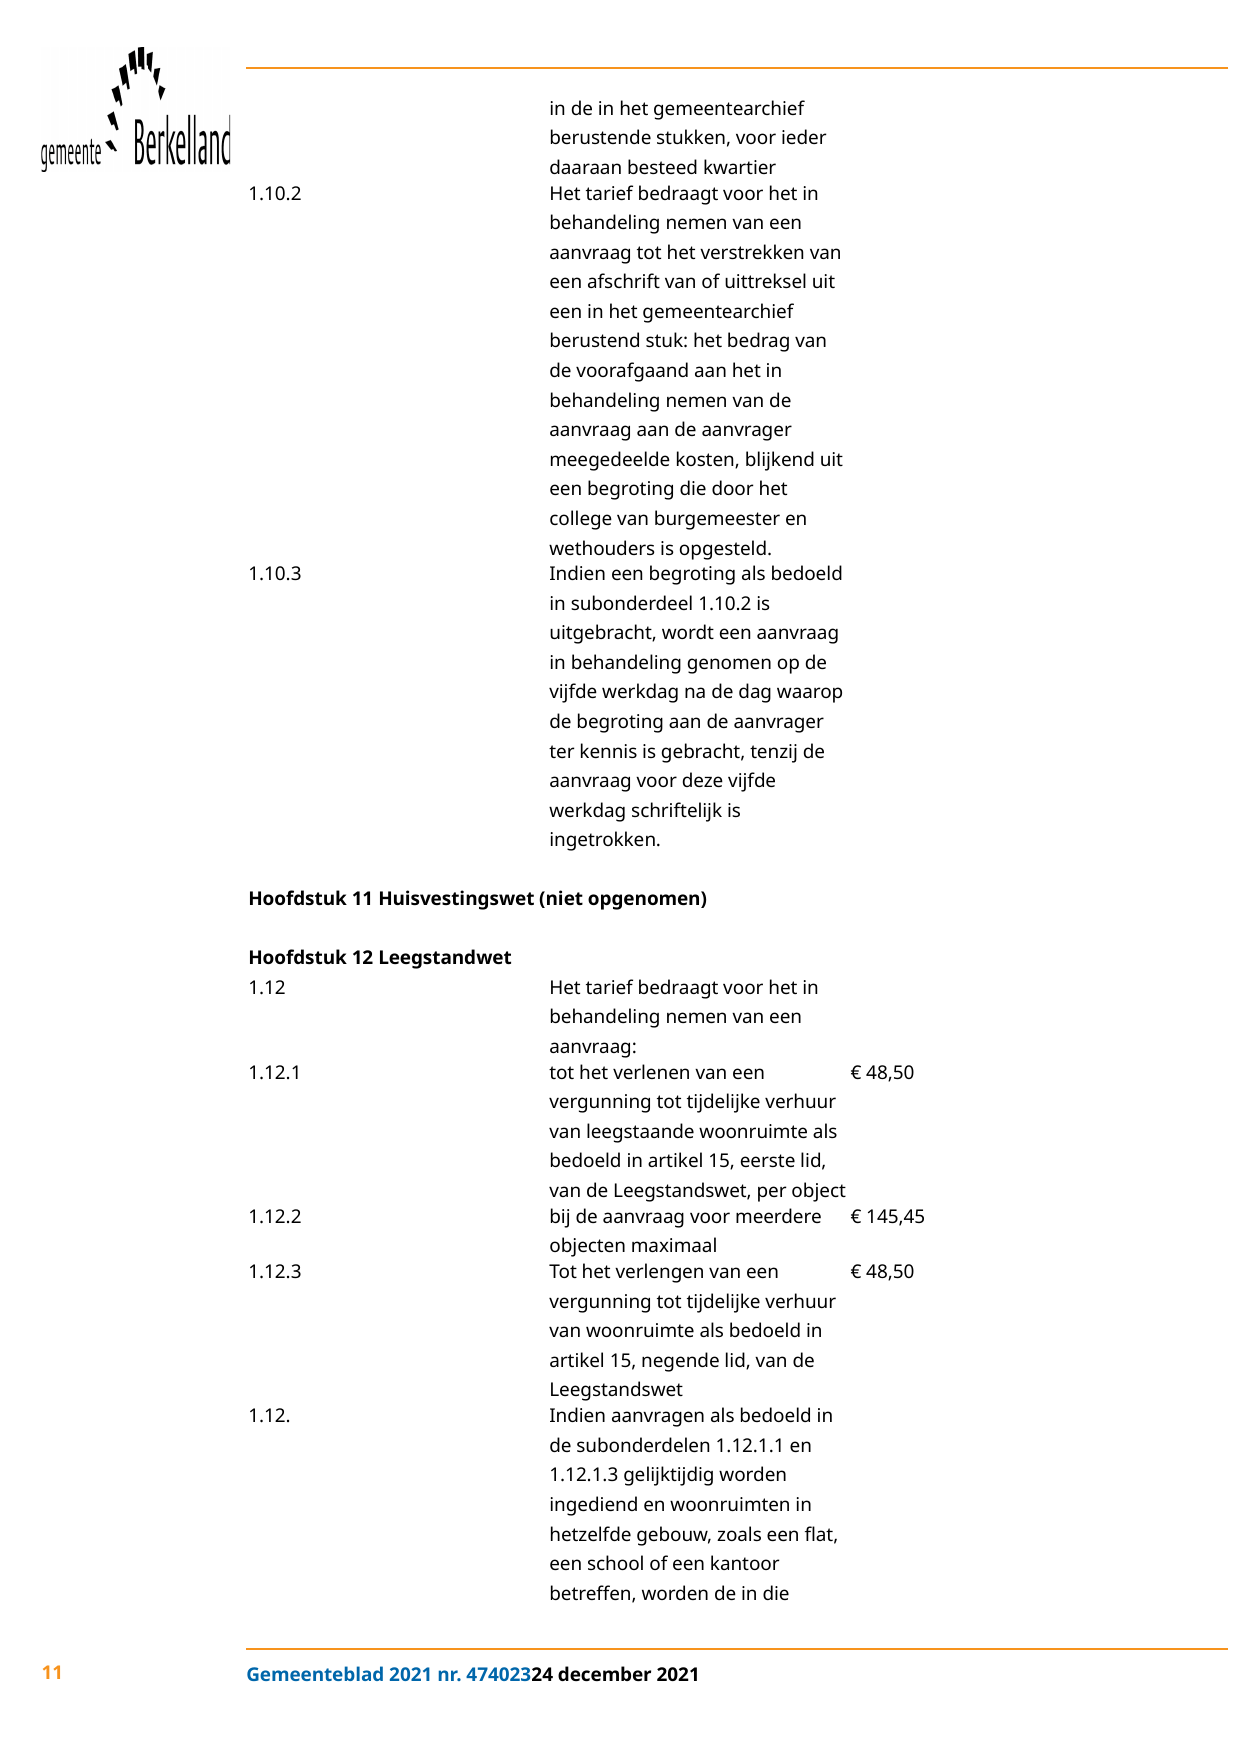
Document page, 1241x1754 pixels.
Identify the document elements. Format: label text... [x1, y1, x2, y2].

table_cell [850, 560, 1152, 852]
table_cell Tot het verlengen van een vergunning tot tijdelijke verhuur van woonruimte als bedoeld in artikel 15, negende lid, van de Leegstandswet [549, 1258, 850, 1402]
table_header [850, 974, 1152, 1059]
table_cell bij de aanvraag voor meerdere objecten maximaal [549, 1203, 850, 1258]
table_cell Het tarief bedraagt voor het in behandeling nemen van een aanvraag tot het verstrekken van een afschrift van of uittreksel uit een in het gemeentearchief berustend stuk: het bedrag van de voorafgaand aan het in behandeling nemen van de aanvraag aan de aanvrager meegedeelde kosten, blijkend uit een begroting die door het college van burgemeester en wethouders is opgesteld. [549, 180, 850, 560]
table_header [850, 95, 1152, 180]
table_cell Indien aanvragen als bedoeld in de subonderdelen 1.12.1.1 en 1.12.1.3 gelijktijdig worden ingediend en woonruimten in hetzelfde gebouw, zoals een flat, een school of een kantoor betreffen, worden de in die [549, 1403, 850, 1606]
table_cell 1.10.2 [248, 180, 549, 560]
table_header 1.12 [248, 974, 549, 1059]
text Hoofdstuk 12 Leegstandwet [248, 944, 1152, 970]
table_cell [850, 1403, 1152, 1606]
text Hoofdstuk 11 Huisvestingswet (niet opgenomen) [248, 885, 1152, 911]
table_cell 1.12.1 [248, 1059, 549, 1203]
table_cell € 48,50 [850, 1059, 1152, 1203]
picture [41, 47, 231, 172]
table_cell € 48,50 [850, 1258, 1152, 1402]
table_cell 1.12. [248, 1403, 549, 1606]
table_cell € 145,45 [850, 1203, 1152, 1258]
table_cell 1.12.3 [248, 1258, 549, 1402]
table_cell [850, 180, 1152, 560]
table_header Het tarief bedraagt voor het in behandeling nemen van een aanvraag: [549, 974, 850, 1059]
table_cell 1.10.3 [248, 560, 549, 852]
table_cell tot het verlenen van een vergunning tot tijdelijke verhuur van leegstaande woonruimte als bedoeld in artikel 15, eerste lid, van de Leegstandswet, per object [549, 1059, 850, 1203]
table_cell Indien een begroting als bedoeld in subonderdeel 1.10.2 is uitgebracht, wordt een aanvraag in behandeling genomen op de vijfde werkdag na de dag waarop de begroting aan de aanvrager ter kennis is gebracht, tenzij de aanvraag voor deze vijfde werkdag schriftelijk is ingetrokken. [549, 560, 850, 852]
table_cell 1.12.2 [248, 1203, 549, 1258]
table_header [248, 95, 549, 180]
table_header in de in het gemeentearchief berustende stukken, voor ieder daaraan besteed kwartier [549, 95, 850, 180]
